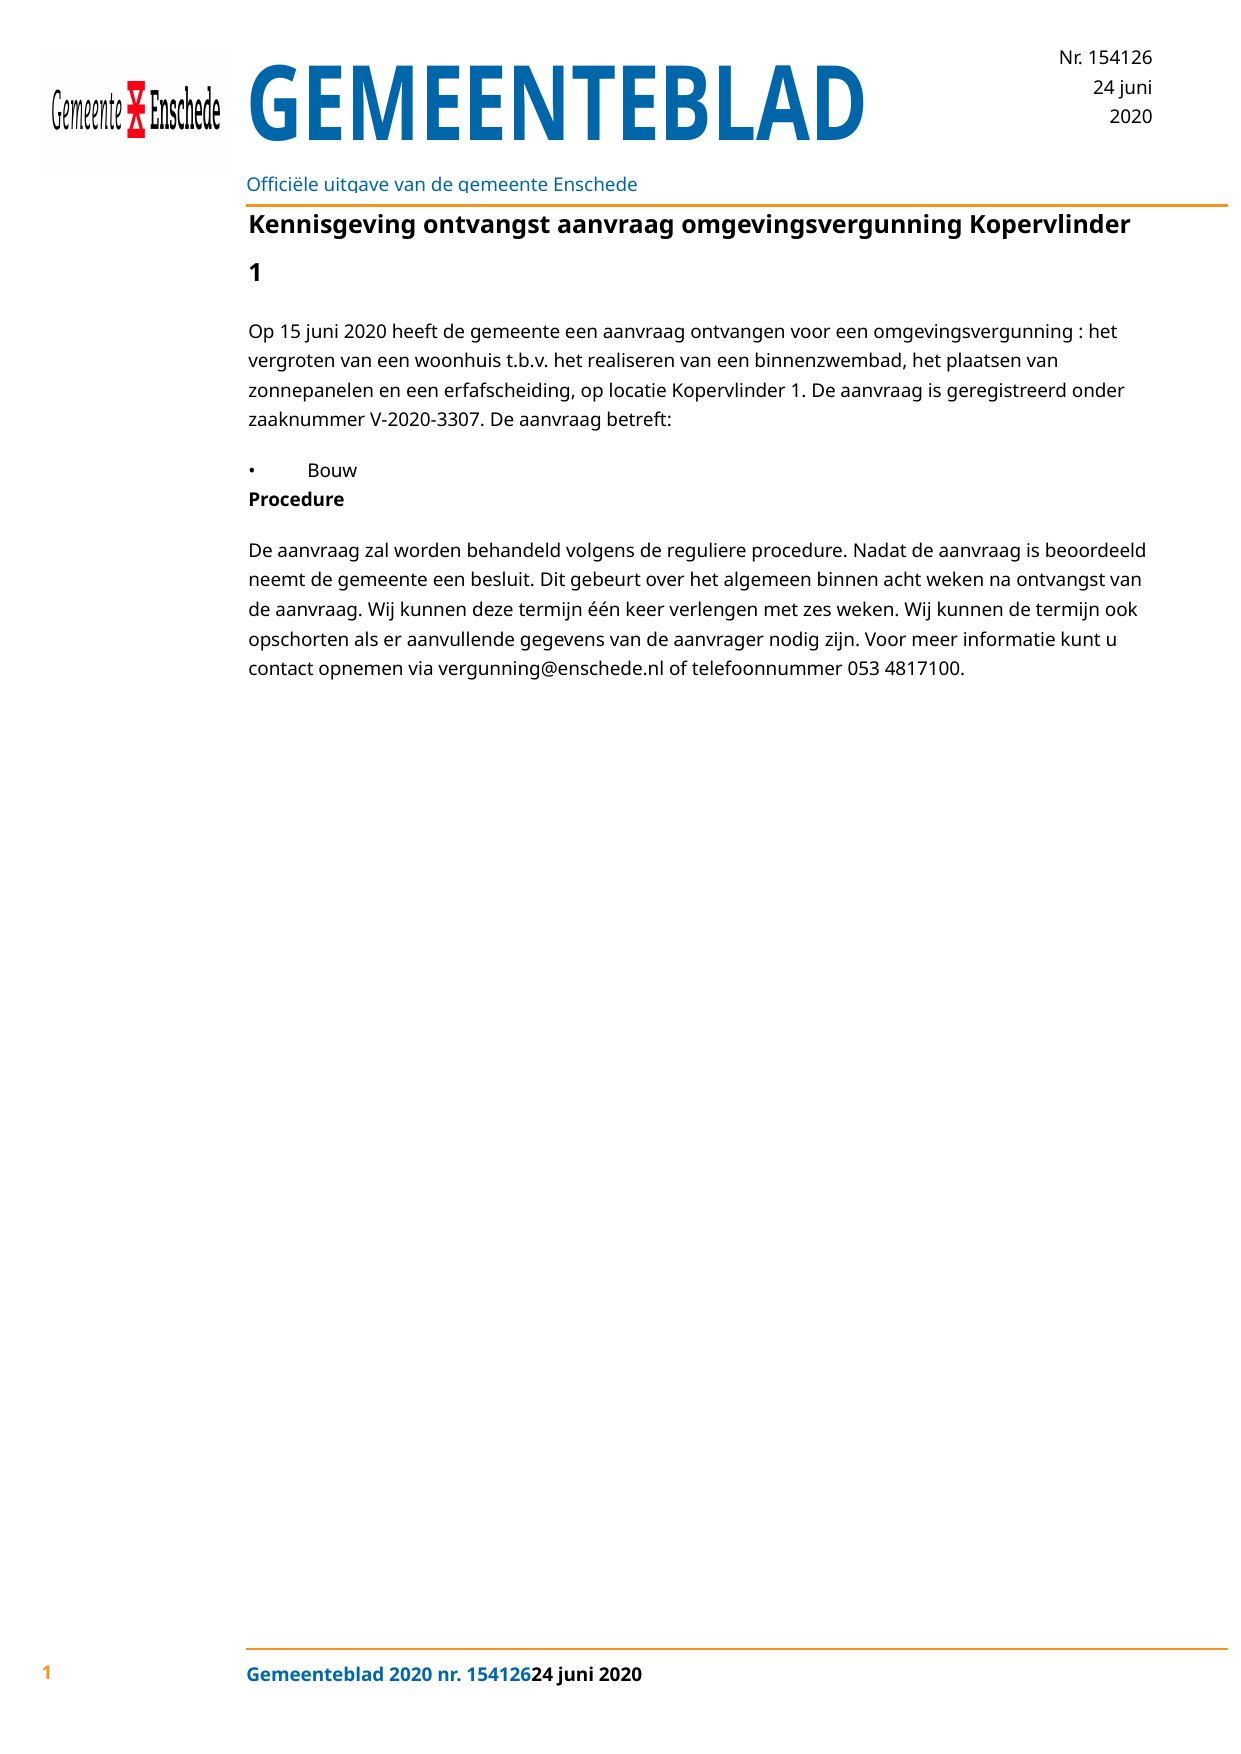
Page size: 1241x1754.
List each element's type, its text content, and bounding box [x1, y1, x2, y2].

text Op 15 juni 2020 heeft de gemeente een aanvraag ontvangen voor een omgevingsvergunning : het vergroten van een woonhuis t.b.v. het realiseren van een binnenzwembad, het plaatsen van zonnepanelen en een erfafscheiding, op locatie Kopervlinder 1. De aanvraag is geregistreerd onder zaaknummer V-2020-3307. De aanvraag betreft: [248, 318, 1152, 432]
text Kennisgeving ontvangst aanvraag omgevingsvergunning Kopervlinder 1 [248, 207, 1152, 288]
text Procedure [248, 487, 1152, 512]
picture [41, 47, 231, 172]
list Bouw [248, 457, 1152, 483]
text De aanvraag zal worden behandeld volgens de reguliere procedure. Nadat de aanvraag is beoordeeld neemt de gemeente een besluit. Dit gebeurt over het algemeen binnen acht weken na ontvangst van de aanvraag. Wij kunnen deze termijn één keer verlengen met zes weken. Wij kunnen de termijn ook opschorten als er aanvullende gegevens van de aanvrager nodig zijn. Voor meer informatie kunt u contact opnemen via vergunning@enschede.nl of telefoonnummer 053 4817100. [248, 537, 1152, 681]
